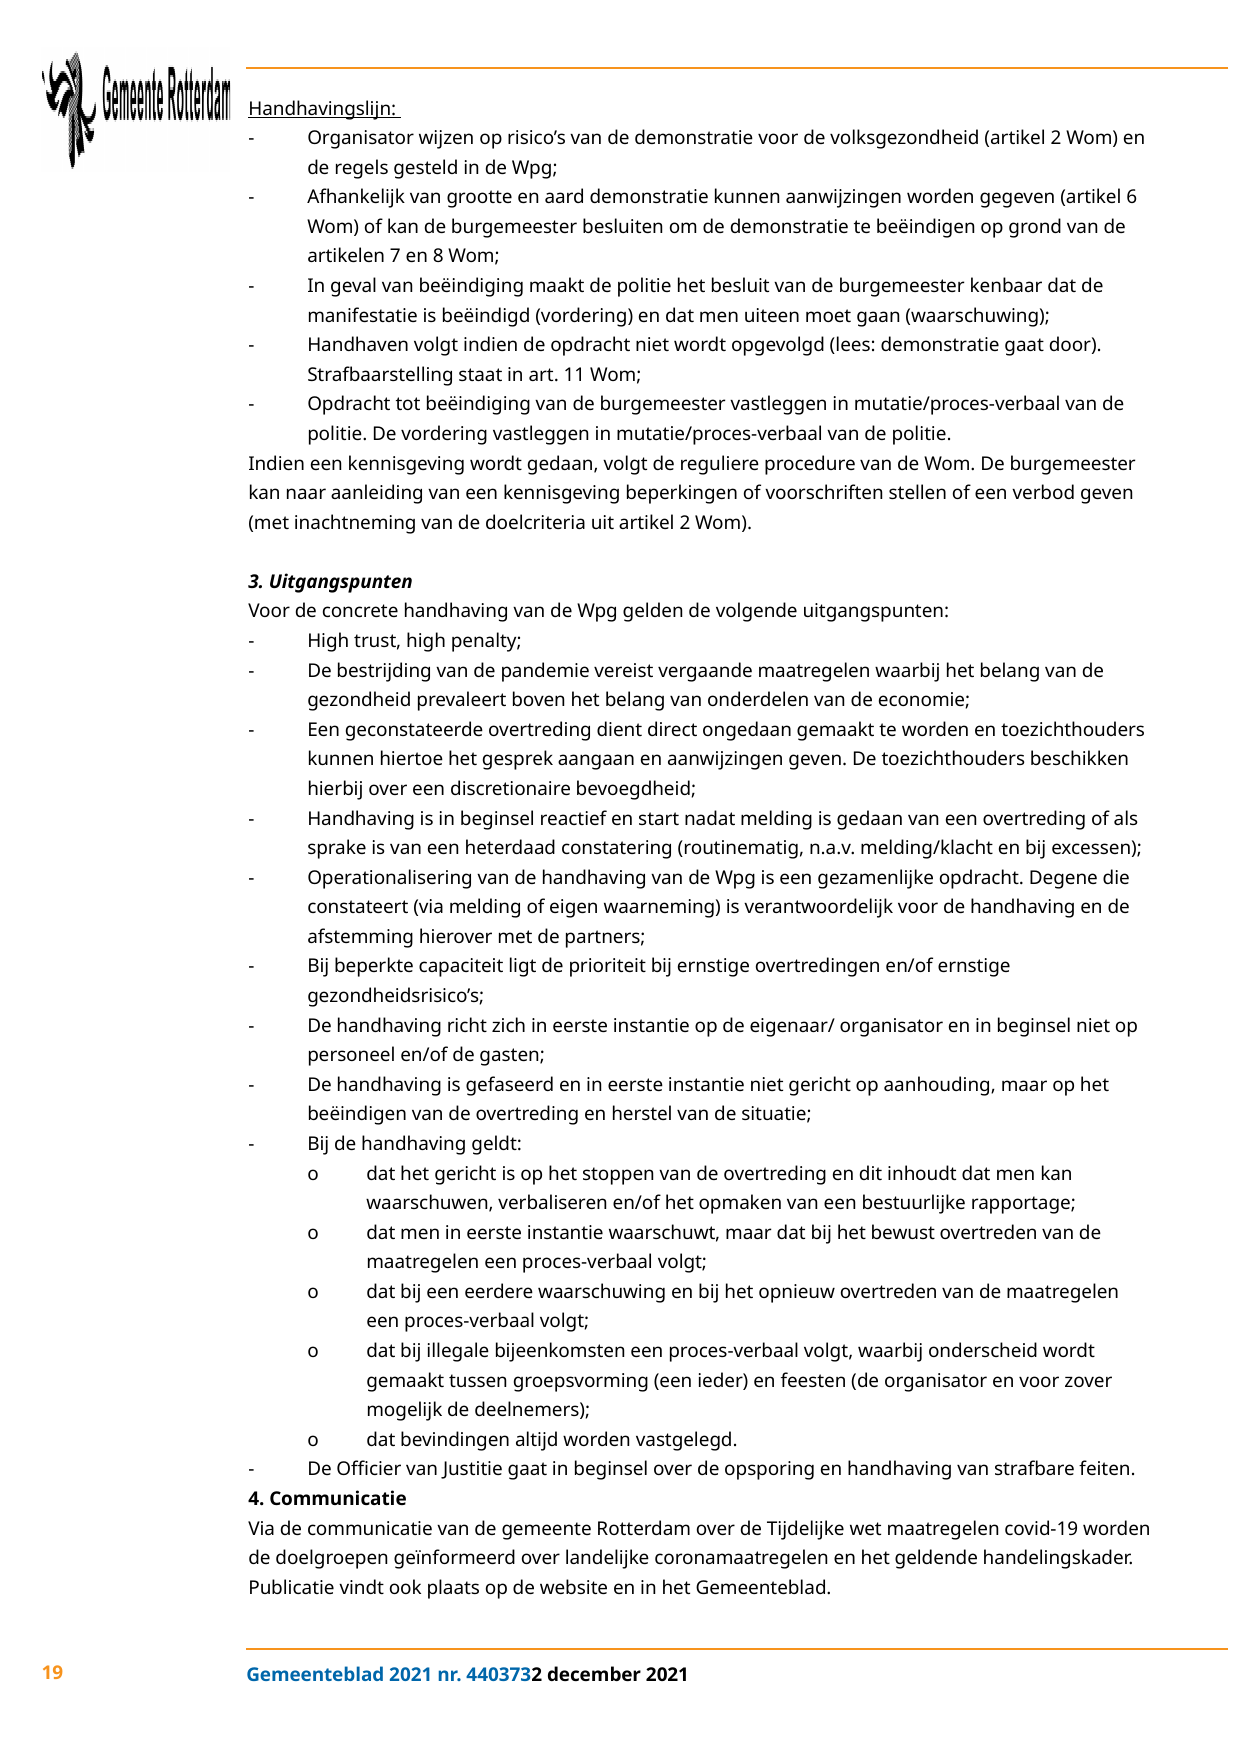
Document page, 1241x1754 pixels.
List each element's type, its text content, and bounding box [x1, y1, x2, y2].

list Bij beperkte capaciteit ligt de prioriteit bij ernstige overtredingen en/of ernstige gezondheidsrisico’s; [248, 953, 1152, 1008]
list De bestrijding van de pandemie vereist vergaande maatregelen waarbij het belang van de gezondheid prevaleert boven het belang van onderdelen van de economie; [248, 657, 1152, 712]
text Via de communicatie van de gemeente Rotterdam over de Tijdelijke wet maatregelen covid-19 worden de doelgroepen geïnformeerd over landelijke coronamaatregelen en het geldende handelingskader. Publicatie vindt ook plaats op de website en in het Gemeenteblad. [248, 1515, 1152, 1600]
list dat bevindingen altijd worden vastgelegd. [307, 1426, 1152, 1452]
text Handhavingslijn: [248, 95, 1152, 121]
list De handhaving richt zich in eerste instantie op de eigenaar/ organisator en in beginsel niet op personeel en/of de gasten; [248, 1012, 1152, 1067]
list De handhaving is gefaseerd en in eerste instantie niet gericht op aanhouding, maar op het beëindigen van de overtreding en herstel van de situatie; [248, 1071, 1152, 1126]
picture [41, 47, 231, 172]
list dat men in eerste instantie waarschuwt, maar dat bij het bewust overtreden van de maatregelen een proces-verbaal volgt; [307, 1219, 1152, 1274]
list In geval van beëindiging maakt de politie het besluit van de burgemeester kenbaar dat de manifestatie is beëindigd (vordering) en dat men uiteen moet gaan (waarschuwing); [248, 272, 1152, 328]
list Operationalisering van de handhaving van de Wpg is een gezamenlijke opdracht. Degene die constateert (via melding of eigen waarneming) is verantwoordelijk voor de handhaving en de afstemming hierover met de partners; [248, 864, 1152, 949]
list Opdracht tot beëindiging van de burgemeester vastleggen in mutatie/proces-verbaal van de politie. De vordering vastleggen in mutatie/proces-verbaal van de politie. [248, 391, 1152, 446]
list dat bij een eerdere waarschuwing en bij het opnieuw overtreden van de maatregelen een proces-verbaal volgt; [307, 1278, 1152, 1333]
list Afhankelijk van grootte en aard demonstratie kunnen aanwijzingen worden gegeven (artikel 6 Wom) of kan de burgemeester besluiten om de demonstratie te beëindigen op grond van de artikelen 7 en 8 Wom; [248, 183, 1152, 268]
list Handhaving is in beginsel reactief en start nadat melding is gedaan van een overtreding of als sprake is van een heterdaad constatering (routinematig, n.a.v. melding/klacht en bij excessen); [248, 805, 1152, 860]
text 3. Uitgangspunten [248, 568, 1152, 594]
list Een geconstateerde overtreding dient direct ongedaan gemaakt te worden en toezichthouders kunnen hiertoe het gesprek aangaan en aanwijzingen geven. De toezichthouders beschikken hierbij over een discretionaire bevoegdheid; [248, 716, 1152, 801]
text 4. Communicatie [248, 1485, 1152, 1511]
text Voor de concrete handhaving van de Wpg gelden de volgende uitgangspunten: [248, 598, 1152, 623]
list Organisator wijzen op risico’s van de demonstratie voor de volksgezondheid (artikel 2 Wom) en de regels gesteld in de Wpg; [248, 124, 1152, 180]
list dat bij illegale bijeenkomsten een proces-verbaal volgt, waarbij onderscheid wordt gemaakt tussen groepsvorming (een ieder) en feesten (de organisator en voor zover mogelijk de deelnemers); [307, 1337, 1152, 1422]
text Indien een kennisgeving wordt gedaan, volgt de reguliere procedure van de Wom. De burgemeester kan naar aanleiding van een kennisgeving beperkingen of voorschriften stellen of een verbod geven (met inachtneming van de doelcriteria uit artikel 2 Wom). [248, 450, 1152, 535]
list High trust, high penalty; [248, 627, 1152, 653]
list Bij de handhaving geldt: [248, 1130, 1152, 1156]
list Handhaven volgt indien de opdracht niet wordt opgevolgd (lees: demonstratie gaat door). Strafbaarstelling staat in art. 11 Wom; [248, 331, 1152, 387]
list dat het gericht is op het stoppen van de overtreding en dit inhoudt dat men kan waarschuwen, verbaliseren en/of het opmaken van een bestuurlijke rapportage; [307, 1160, 1152, 1215]
list De Officier van Justitie gaat in beginsel over de opsporing en handhaving van strafbare feiten. [248, 1456, 1152, 1481]
